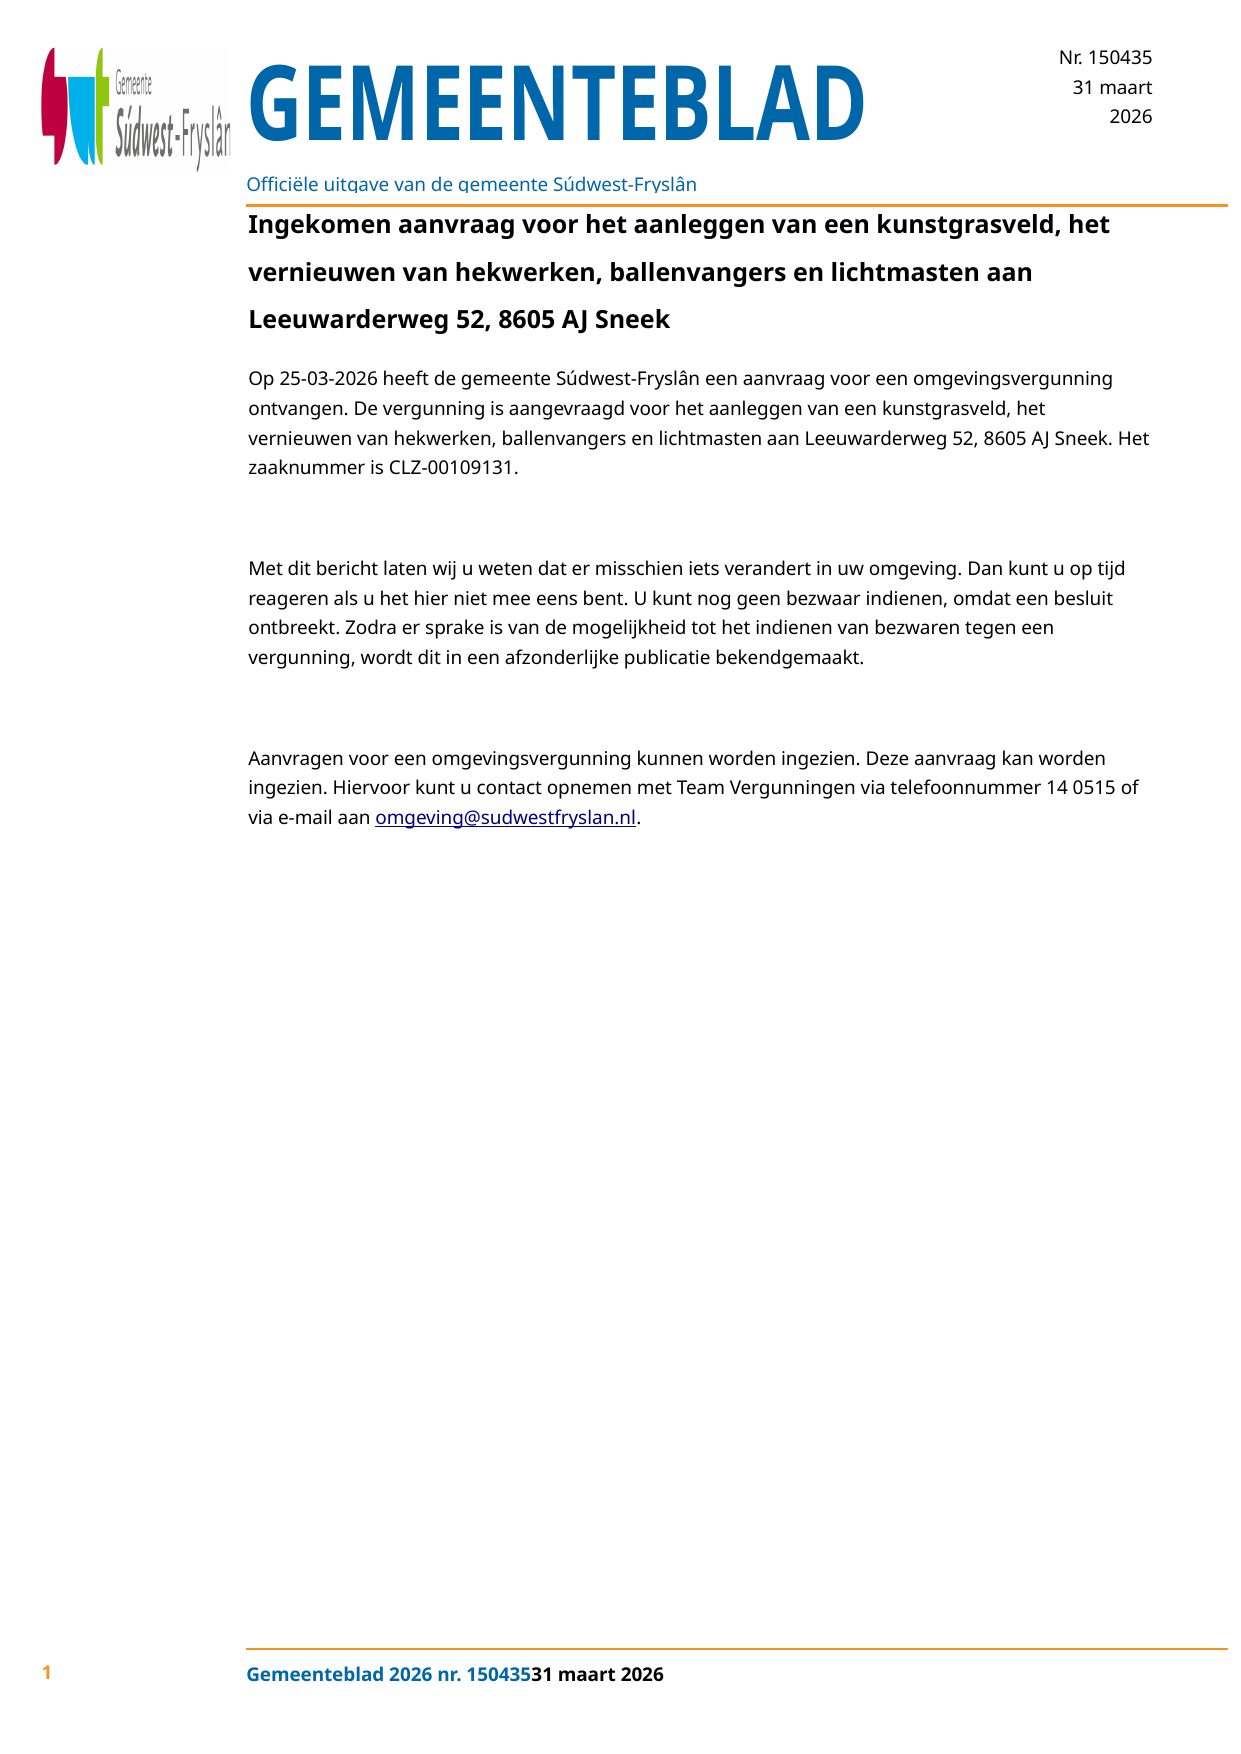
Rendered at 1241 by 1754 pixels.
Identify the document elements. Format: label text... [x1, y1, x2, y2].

text Met dit bericht laten wij u weten dat er misschien iets verandert in uw omgeving. Dan kunt u op tijd reageren als u het hier niet mee eens bent. U kunt nog geen bezwaar indienen, omdat een besluit ontbreekt. Zodra er sprake is van de mogelijkheid tot het indienen van bezwaren tegen een vergunning, wordt dit in een afzonderlijke publicatie bekendgemaakt. [248, 555, 1152, 669]
picture [41, 47, 231, 172]
text Ingekomen aanvraag voor het aanleggen van een kunstgrasveld, het vernieuwen van hekwerken, ballenvangers en lichtmasten aan Leeuwarderweg 52, 8605 AJ Sneek [248, 207, 1152, 336]
text Op 25-03-2026 heeft de gemeente Súdwest-Fryslân een aanvraag voor een omgevingsvergunning ontvangen. De vergunning is aangevraagd voor het aanleggen van een kunstgrasveld, het vernieuwen van hekwerken, ballenvangers en lichtmasten aan Leeuwarderweg 52, 8605 AJ Sneek. Het zaaknummer is CLZ-00109131. [248, 366, 1152, 480]
text Aanvragen voor een omgevingsvergunning kunnen worden ingezien. Deze aanvraag kan worden ingezien. Hiervoor kunt u contact opnemen met Team Vergunningen via telefoonnummer 14 0515 of via e-mail aan omgeving@sudwestfryslan.nl. [248, 745, 1152, 829]
